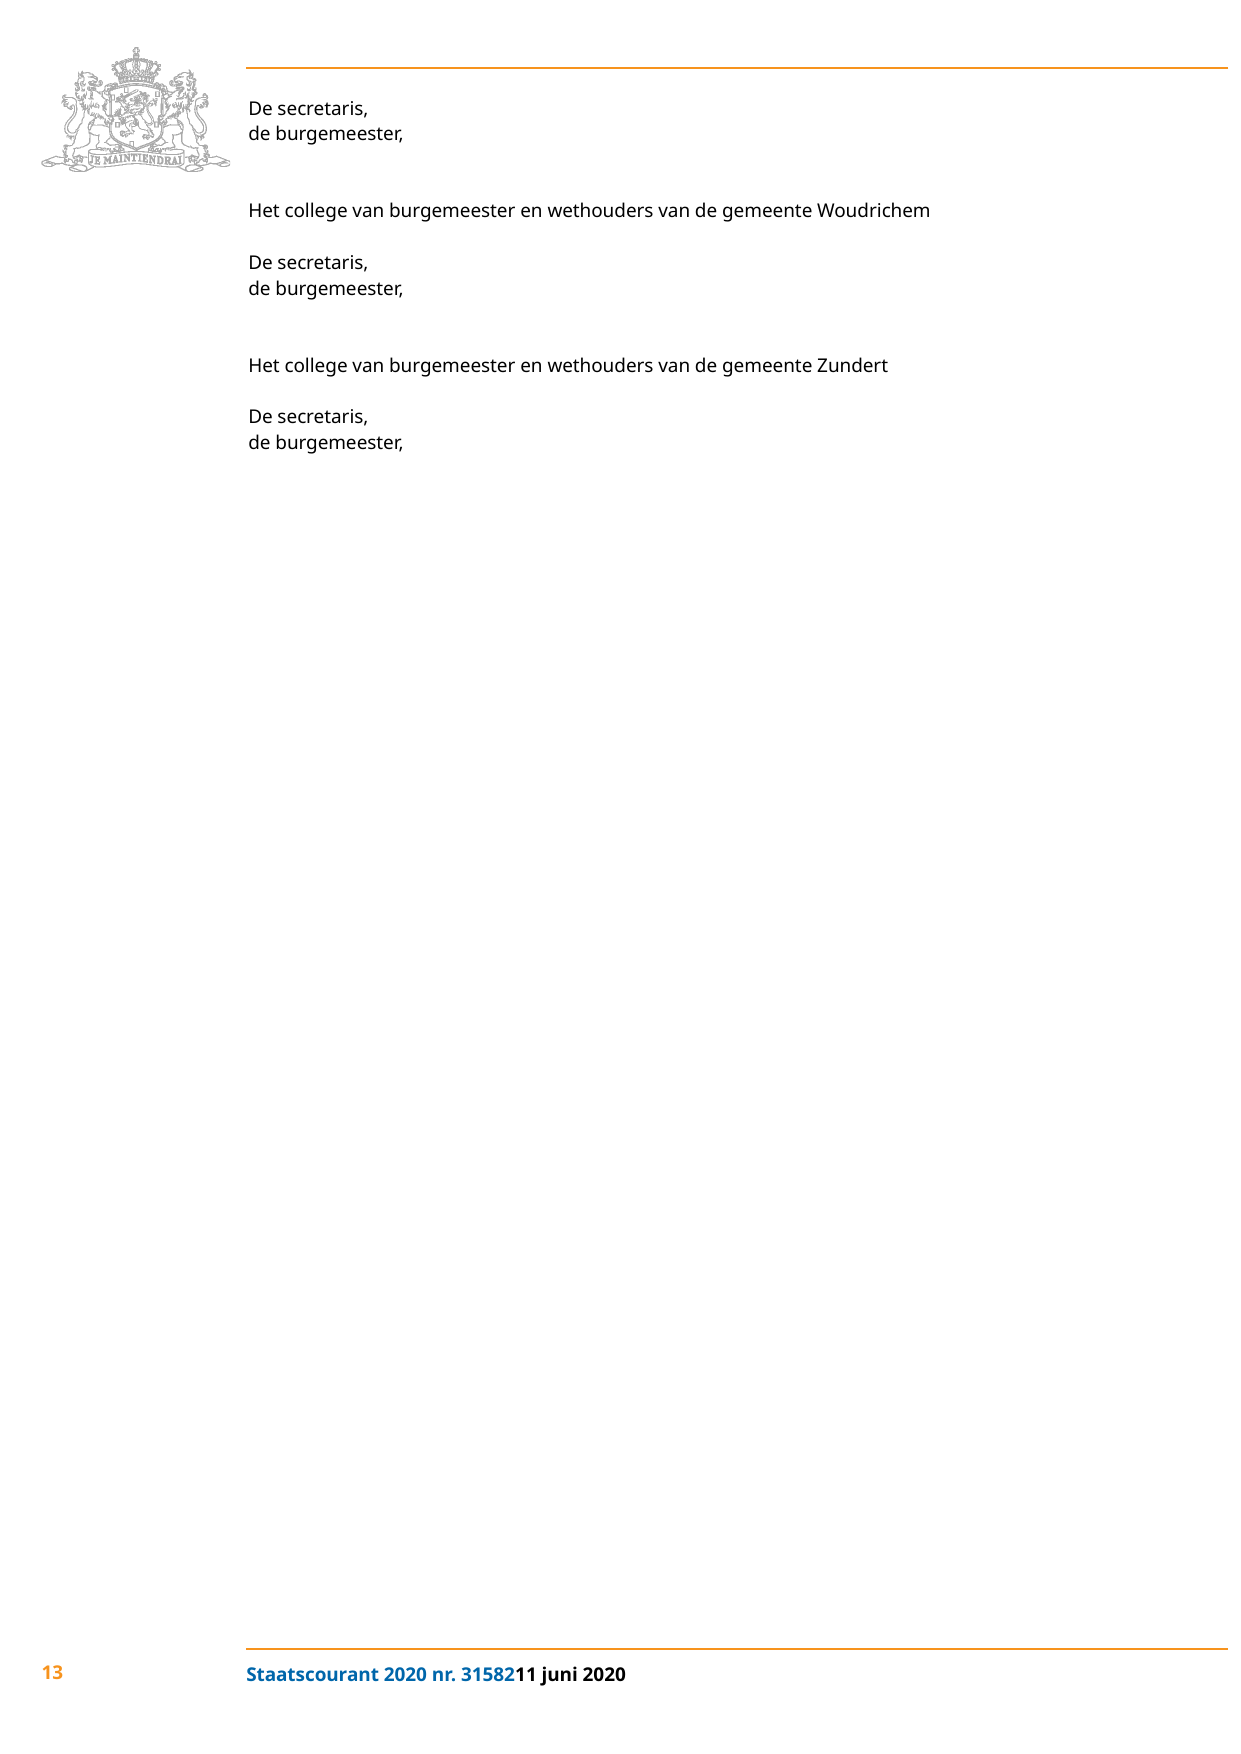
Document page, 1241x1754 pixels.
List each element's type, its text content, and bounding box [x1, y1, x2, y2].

picture [41, 47, 231, 172]
text de burgemeester, [248, 121, 1152, 146]
text Het college van burgemeester en wethouders van de gemeente Zundert [248, 352, 1152, 378]
text de burgemeester, [248, 429, 1152, 455]
text De secretaris, [248, 95, 1152, 121]
text De secretaris, [248, 249, 1152, 275]
text de burgemeester, [248, 275, 1152, 301]
text De secretaris, [248, 403, 1152, 429]
text Het college van burgemeester en wethouders van de gemeente Woudrichem [248, 198, 1152, 223]
